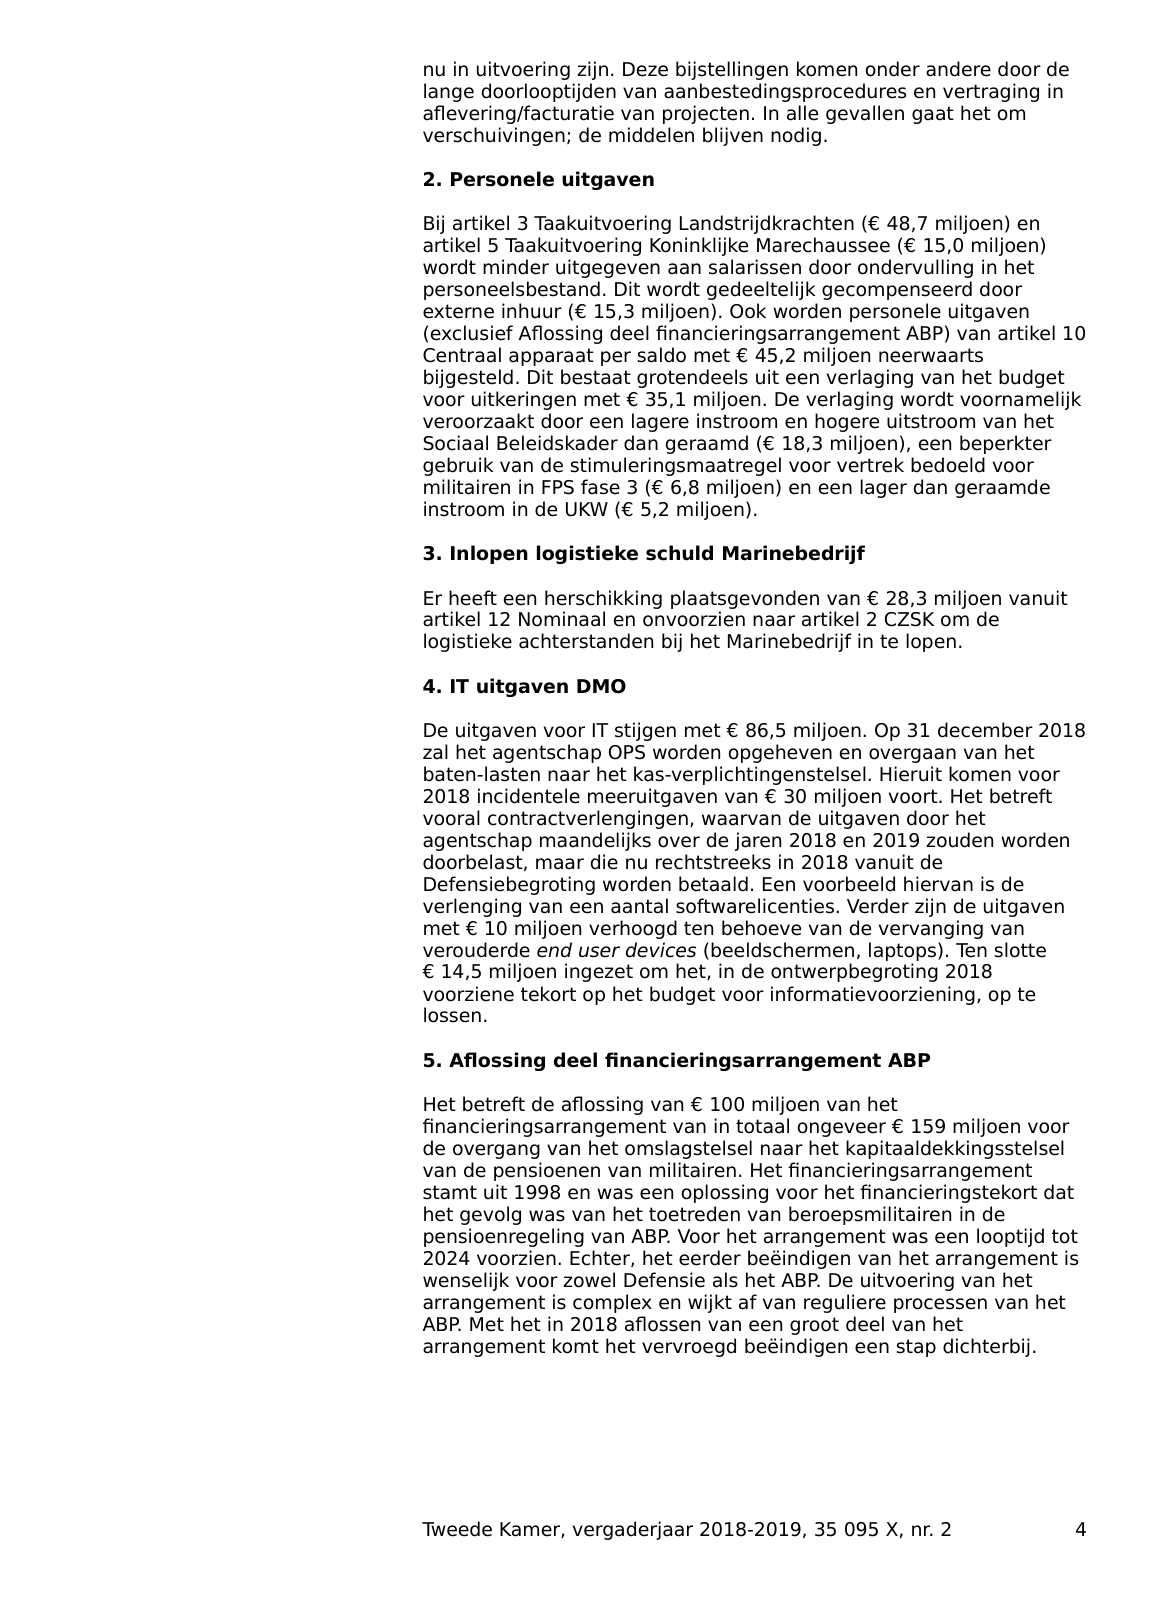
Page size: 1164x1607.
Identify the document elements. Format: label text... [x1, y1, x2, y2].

text Bij artikel 3 Taakuitvoering Landstrijdkrachten (€ 48,7 miljoen) en artikel 5 Taakuitvoering Koninklijke Marechaussee (€ 15,0 miljoen) wordt minder uitgegeven aan salarissen door ondervulling in het personeelsbestand. Dit wordt gedeeltelijk gecompenseerd door externe inhuur (€ 15,3 miljoen). Ook worden personele uitgaven (exclusief Aflossing deel financieringsarrangement ABP) van artikel 10 Centraal apparaat per saldo met € 45,2 miljoen neerwaarts bijgesteld. Dit bestaat grotendeels uit een verlaging van het budget voor uitkeringen met € 35,1 miljoen. De verlaging wordt voornamelijk veroorzaakt door een lagere instroom en hogere uitstroom van het Sociaal Beleidskader dan geraamd (€ 18,3 miljoen), een beperkter gebruik van de stimuleringsmaatregel voor vertrek bedoeld voor militairen in FPS fase 3 (€ 6,8 miljoen) en een lager dan geraamde instroom in de UKW (€ 5,2 miljoen). [422, 213, 1087, 521]
text Het betreft de aflossing van € 100 miljoen van het financieringsarrangement van in totaal ongeveer € 159 miljoen voor de overgang van het omslagstelsel naar het kapitaaldekkingsstelsel van de pensioenen van militairen. Het financieringsarrangement stamt uit 1998 en was een oplossing voor het financieringstekort dat het gevolg was van het toetreden van beroepsmilitairen in de pensioenregeling van ABP. Voor het arrangement was een looptijd tot 2024 voorzien. Echter, het eerder beëindigen van het arrangement is wenselijk voor zowel Defensie als het ABP. De uitvoering van het arrangement is complex en wijkt af van reguliere processen van het ABP. Met het in 2018 aflossen van een groot deel van het arrangement komt het vervroegd beëindigen een stap dichterbij. [422, 1094, 1087, 1357]
text nu in uitvoering zijn. Deze bijstellingen komen onder andere door de lange doorlooptijden van aanbestedingsprocedures en vertraging in aflevering/facturatie van projecten. In alle gevallen gaat het om verschuivingen; de middelen blijven nodig. [422, 59, 1087, 147]
text Er heeft een herschikking plaatsgevonden van € 28,3 miljoen vanuit artikel 12 Nominaal en onvoorzien naar artikel 2 CZSK om de logistieke achterstanden bij het Marinebedrijf in te lopen. [422, 587, 1087, 653]
subtitle 4. IT uitgaven DMO [422, 676, 1087, 697]
text De uitgaven voor IT stijgen met € 86,5 miljoen. Op 31 december 2018 zal het agentschap OPS worden opgeheven en overgaan van het baten-lasten naar het kas-verplichtingenstelsel. Hieruit komen voor 2018 incidentele meeruitgaven van € 30 miljoen voort. Het betreft vooral contractverlengingen, waarvan de uitgaven door het agentschap maandelijks over de jaren 2018 en 2019 zouden worden doorbelast, maar die nu rechtstreeks in 2018 vanuit de Defensiebegroting worden betaald. Een voorbeeld hiervan is de verlenging van een aantal softwarelicenties. Verder zijn de uitgaven met € 10 miljoen verhoogd ten behoeve van de vervanging van verouderde end user devices (beeldschermen, laptops). Ten slotte € 14,5 miljoen ingezet om het, in de ontwerpbegroting 2018 voorziene tekort op het budget voor informatievoorziening, op te lossen. [422, 720, 1087, 1027]
subtitle 5. Aflossing deel financieringsarrangement ABP [422, 1049, 1087, 1072]
subtitle 3. Inlopen logistieke schuld Marinebedrijf [422, 543, 1087, 565]
subtitle 2. Personele uitgaven [422, 169, 1087, 191]
